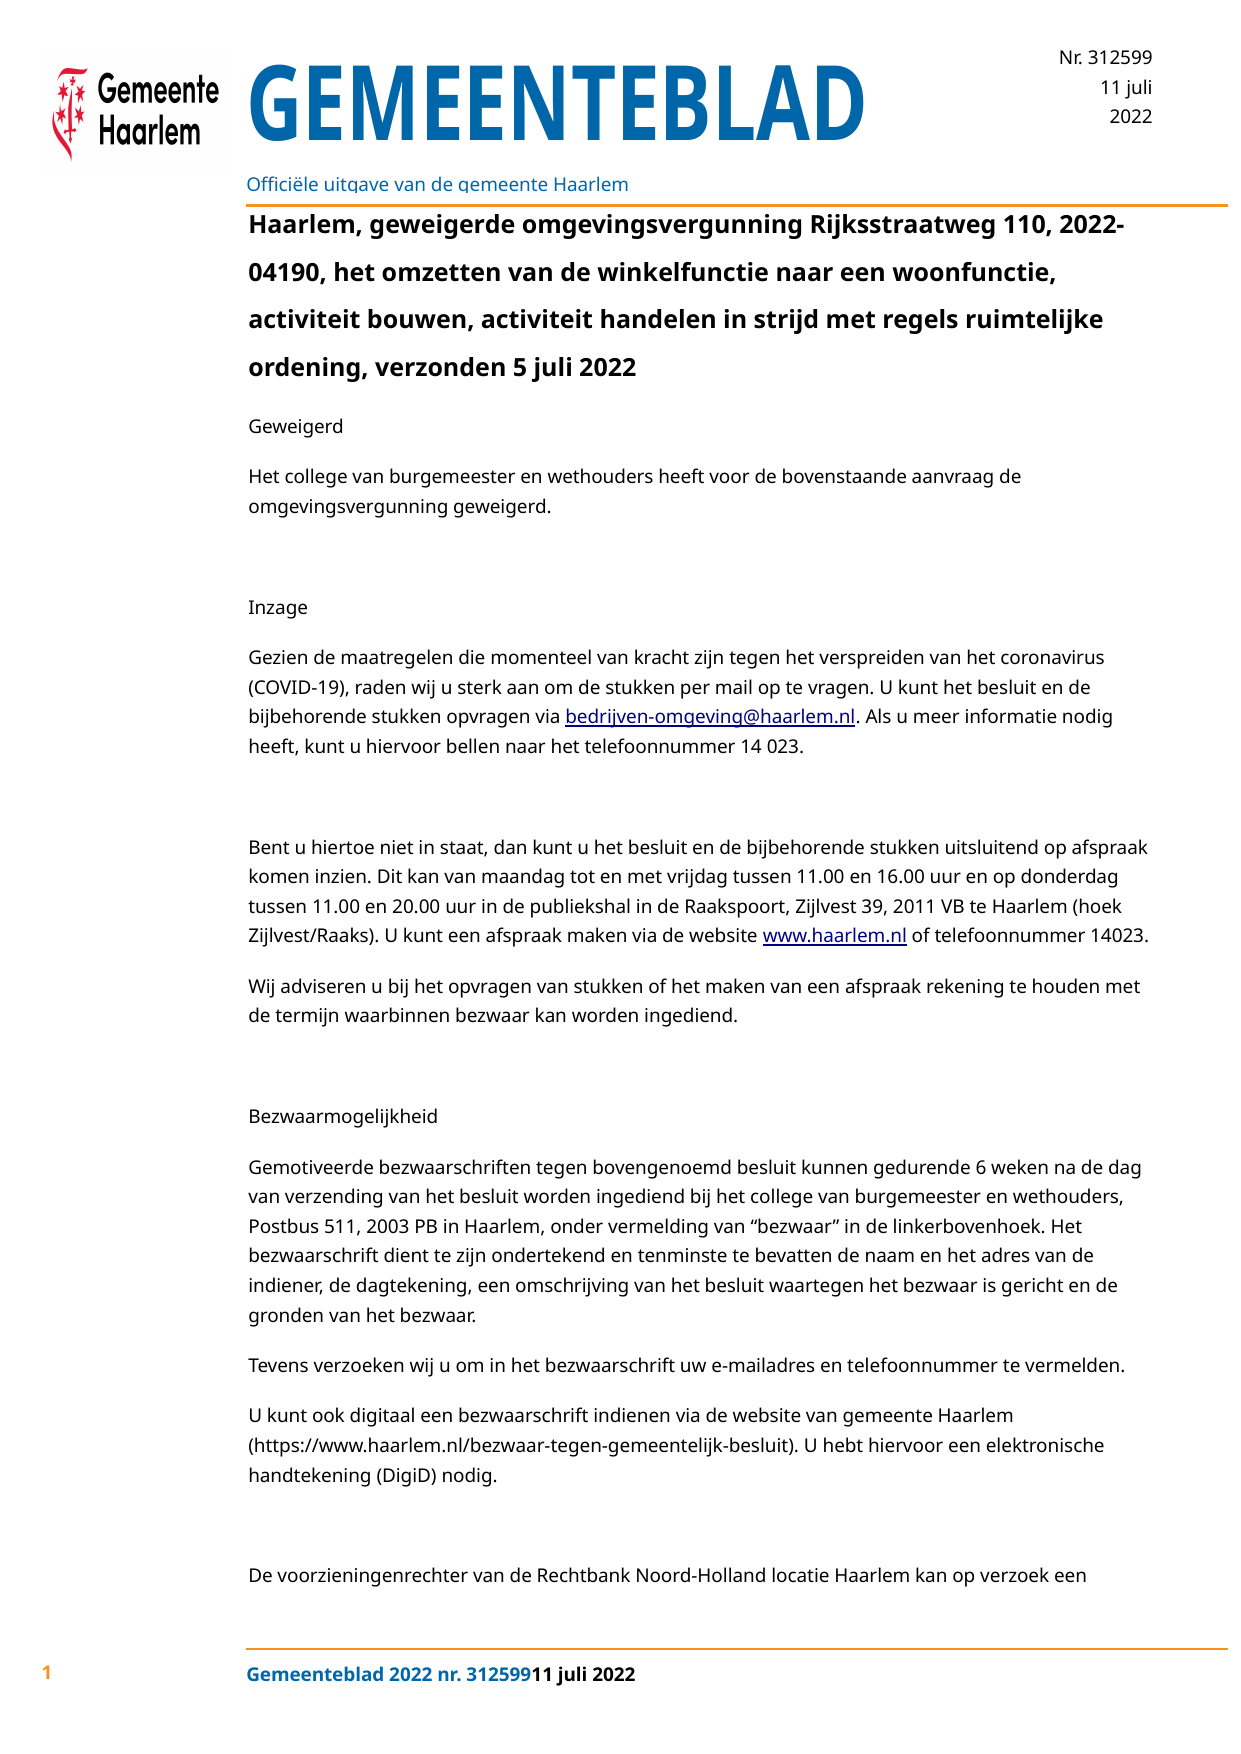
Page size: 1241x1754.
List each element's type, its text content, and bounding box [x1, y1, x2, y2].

text Gemotiveerde bezwaarschriften tegen bovengenoemd besluit kunnen gedurende 6 weken na de dag van verzending van het besluit worden ingediend bij het college van burgemeester en wethouders, Postbus 511, 2003 PB in Haarlem, onder vermelding van “bezwaar” in de linkerbovenhoek. Het bezwaarschrift dient te zijn ondertekend en tenminste te bevatten de naam en het adres van de indiener, de dagtekening, een omschrijving van het besluit waartegen het bezwaar is gericht en de gronden van het bezwaar. [248, 1154, 1152, 1328]
text De voorzieningenrechter van de Rechtbank Noord-Holland locatie Haarlem kan op verzoek een [248, 1563, 1152, 1588]
text Bent u hiertoe niet in staat, dan kunt u het besluit en de bijbehorende stukken uitsluitend op afspraak komen inzien. Dit kan van maandag tot en met vrijdag tussen 11.00 en 16.00 uur en op donderdag tussen 11.00 en 20.00 uur in de publiekshal in de Raakspoort, Zijlvest 39, 2011 VB te Haarlem (hoek Zijlvest/Raaks). U kunt een afspraak maken via de website www.haarlem.nl of telefoonnummer 14023. [248, 834, 1152, 948]
text Het college van burgemeester en wethouders heeft voor de bovenstaande aanvraag de omgevingsvergunning geweigerd. [248, 463, 1152, 519]
picture [41, 47, 231, 172]
text Haarlem, geweigerde omgevingsvergunning Rijksstraatweg 110, 2022-04190, het omzetten van de winkelfunctie naar een woonfunctie, activiteit bouwen, activiteit handelen in strijd met regels ruimtelijke ordening, verzonden 5 juli 2022 [248, 207, 1152, 384]
text Inzage [248, 594, 1152, 620]
text Gezien de maatregelen die momenteel van kracht zijn tegen het verspreiden van het coronavirus (COVID-19), raden wij u sterk aan om de stukken per mail op te vragen. U kunt het besluit en de bijbehorende stukken opvragen via bedrijven-omgeving@haarlem.nl. Als u meer informatie nodig heeft, kunt u hiervoor bellen naar het telefoonnummer 14 023. [248, 644, 1152, 759]
text Geweigerd [248, 413, 1152, 439]
text U kunt ook digitaal een bezwaarschrift indienen via de website van gemeente Haarlem (https://www.haarlem.nl/bezwaar-tegen-gemeentelijk-besluit). U hebt hiervoor een elektronische handtekening (DigiD) nodig. [248, 1403, 1152, 1488]
text Bezwaarmogelijkheid [248, 1103, 1152, 1129]
text Wij adviseren u bij het opvragen van stukken of het maken van een afspraak rekening te houden met de termijn waarbinnen bezwaar kan worden ingediend. [248, 973, 1152, 1028]
text Tevens verzoeken wij u om in het bezwaarschrift uw e-mailadres en telefoonnummer te vermelden. [248, 1352, 1152, 1378]
